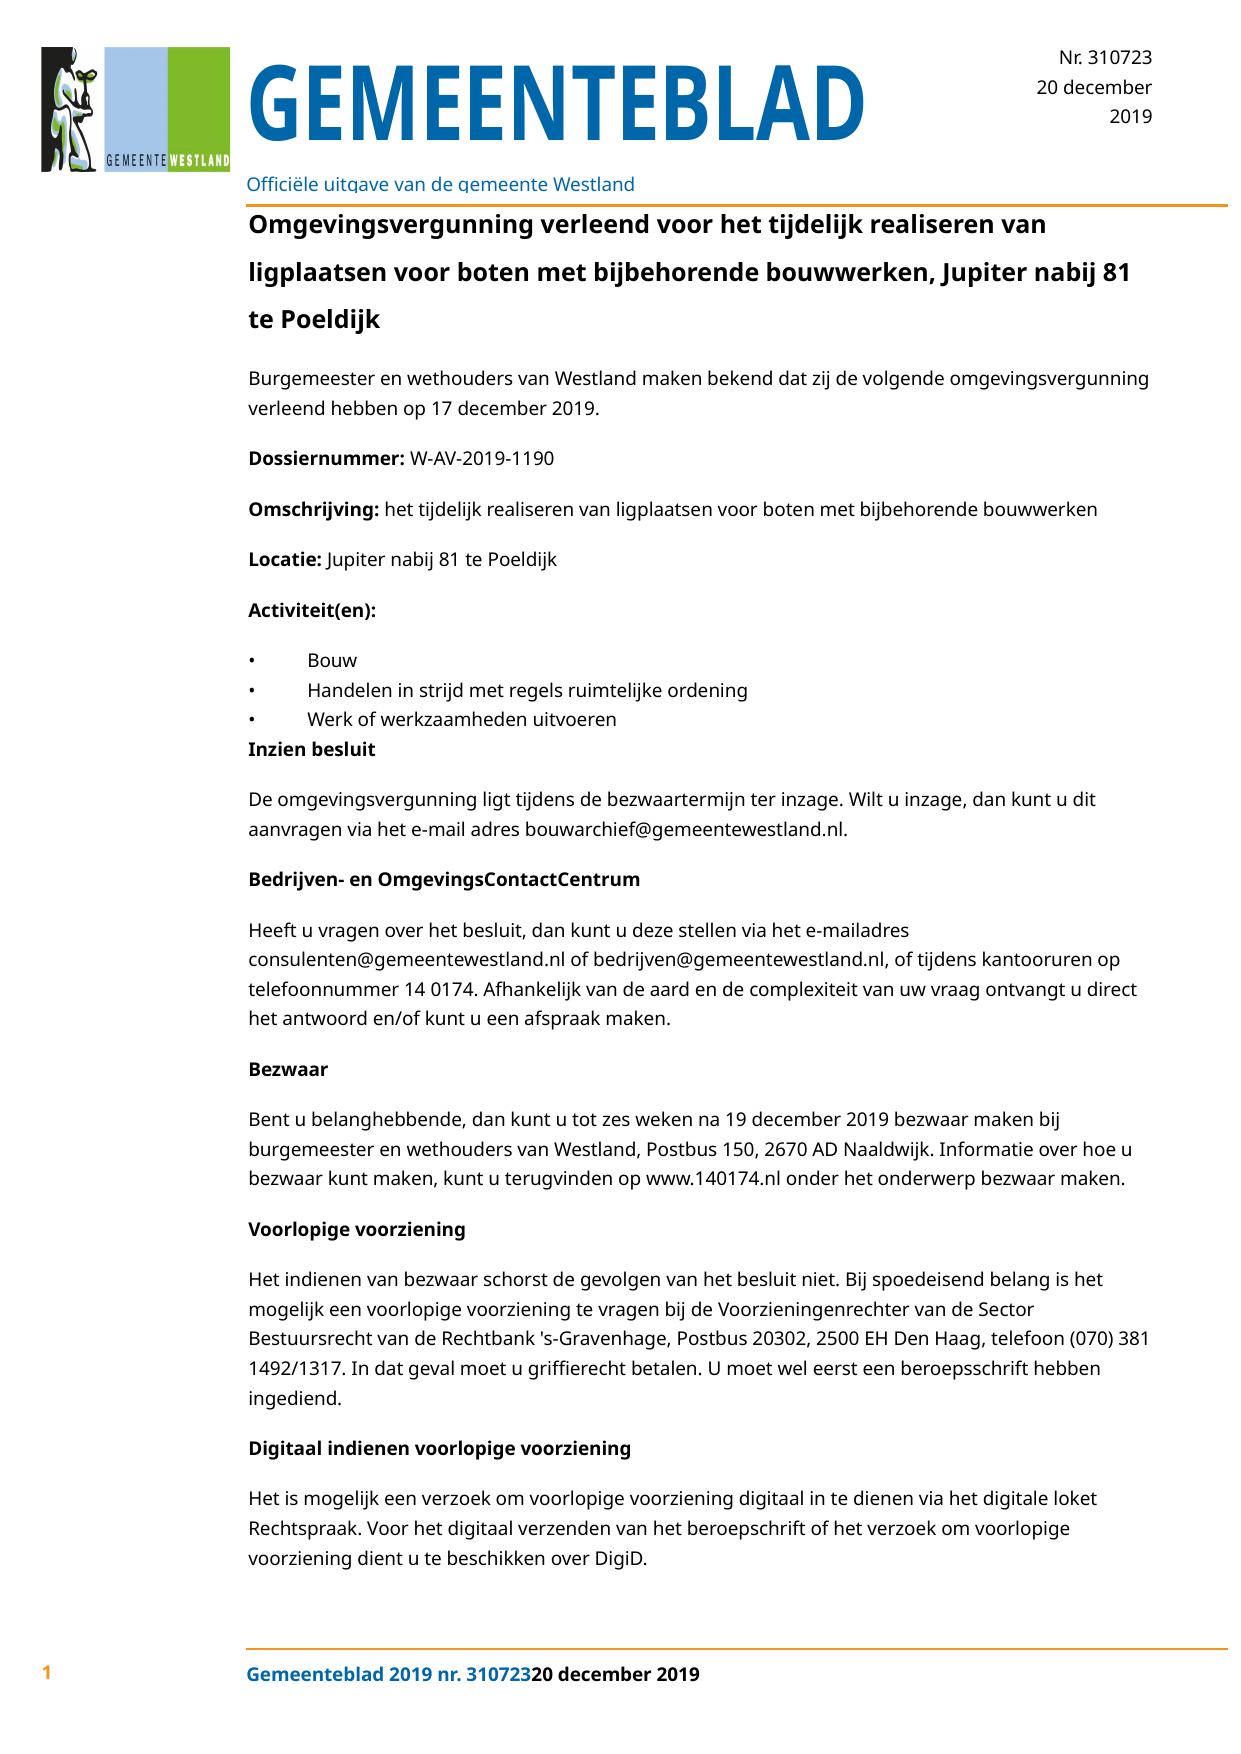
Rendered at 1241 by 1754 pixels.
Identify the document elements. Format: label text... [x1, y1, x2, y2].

text Het indienen van bezwaar schorst de gevolgen van het besluit niet. Bij spoedeisend belang is het mogelijk een voorlopige voorziening te vragen bij de Voorzieningenrechter van de Sector Bestuursrecht van de Rechtbank 's-Gravenhage, Postbus 20302, 2500 EH Den Haag, telefoon (070) 381 1492/1317. In dat geval moet u griffierecht betalen. U moet wel eerst een beroepsschrift hebben ingediend. [248, 1266, 1152, 1410]
text Bezwaar [248, 1056, 1152, 1082]
text Inzien besluit [248, 736, 1152, 762]
list Handelen in strijd met regels ruimtelijke ordening [248, 677, 1152, 702]
list Bouw [248, 647, 1152, 673]
text Voorlopige voorziening [248, 1216, 1152, 1242]
picture [41, 47, 231, 172]
text Bent u belanghebbende, dan kunt u tot zes weken na 19 december 2019 bezwaar maken bij burgemeester en wethouders van Westland, Postbus 150, 2670 AD Naaldwijk. Informatie over hoe u bezwaar kunt maken, kunt u terugvinden op www.140174.nl onder het onderwerp bezwaar maken. [248, 1106, 1152, 1191]
text Dossiernummer: W-AV-2019-1190 [248, 446, 1152, 471]
text Heeft u vragen over het besluit, dan kunt u deze stellen via het e-mailadres consulenten@gemeentewestland.nl of bedrijven@gemeentewestland.nl, of tijdens kantooruren op telefoonnummer 14 0174. Afhankelijk van de aard en de complexiteit van uw vraag ontvangt u direct het antwoord en/of kunt u een afspraak maken. [248, 917, 1152, 1031]
text Activiteit(en): [248, 597, 1152, 622]
text Burgemeester en wethouders van Westland maken bekend dat zij de volgende omgevingsvergunning verleend hebben op 17 december 2019. [248, 366, 1152, 421]
list Werk of werkzaamheden uitvoeren [248, 706, 1152, 732]
text Omschrijving: het tijdelijk realiseren van ligplaatsen voor boten met bijbehorende bouwwerken [248, 496, 1152, 522]
text Locatie: Jupiter nabij 81 te Poeldijk [248, 546, 1152, 572]
text Omgevingsvergunning verleend voor het tijdelijk realiseren van ligplaatsen voor boten met bijbehorende bouwwerken, Jupiter nabij 81 te Poeldijk [248, 207, 1152, 336]
text Bedrijven- en OmgevingsContactCentrum [248, 866, 1152, 892]
text Het is mogelijk een verzoek om voorlopige voorziening digitaal in te dienen via het digitale loket Rechtspraak. Voor het digitaal verzenden van het beroepschrift of het verzoek om voorlopige voorziening dient u te beschikken over DigiD. [248, 1486, 1152, 1570]
text De omgevingsvergunning ligt tijdens de bezwaartermijn ter inzage. Wilt u inzage, dan kunt u dit aanvragen via het e-mail adres bouwarchief@gemeentewestland.nl. [248, 786, 1152, 842]
text Digitaal indienen voorlopige voorziening [248, 1435, 1152, 1461]
